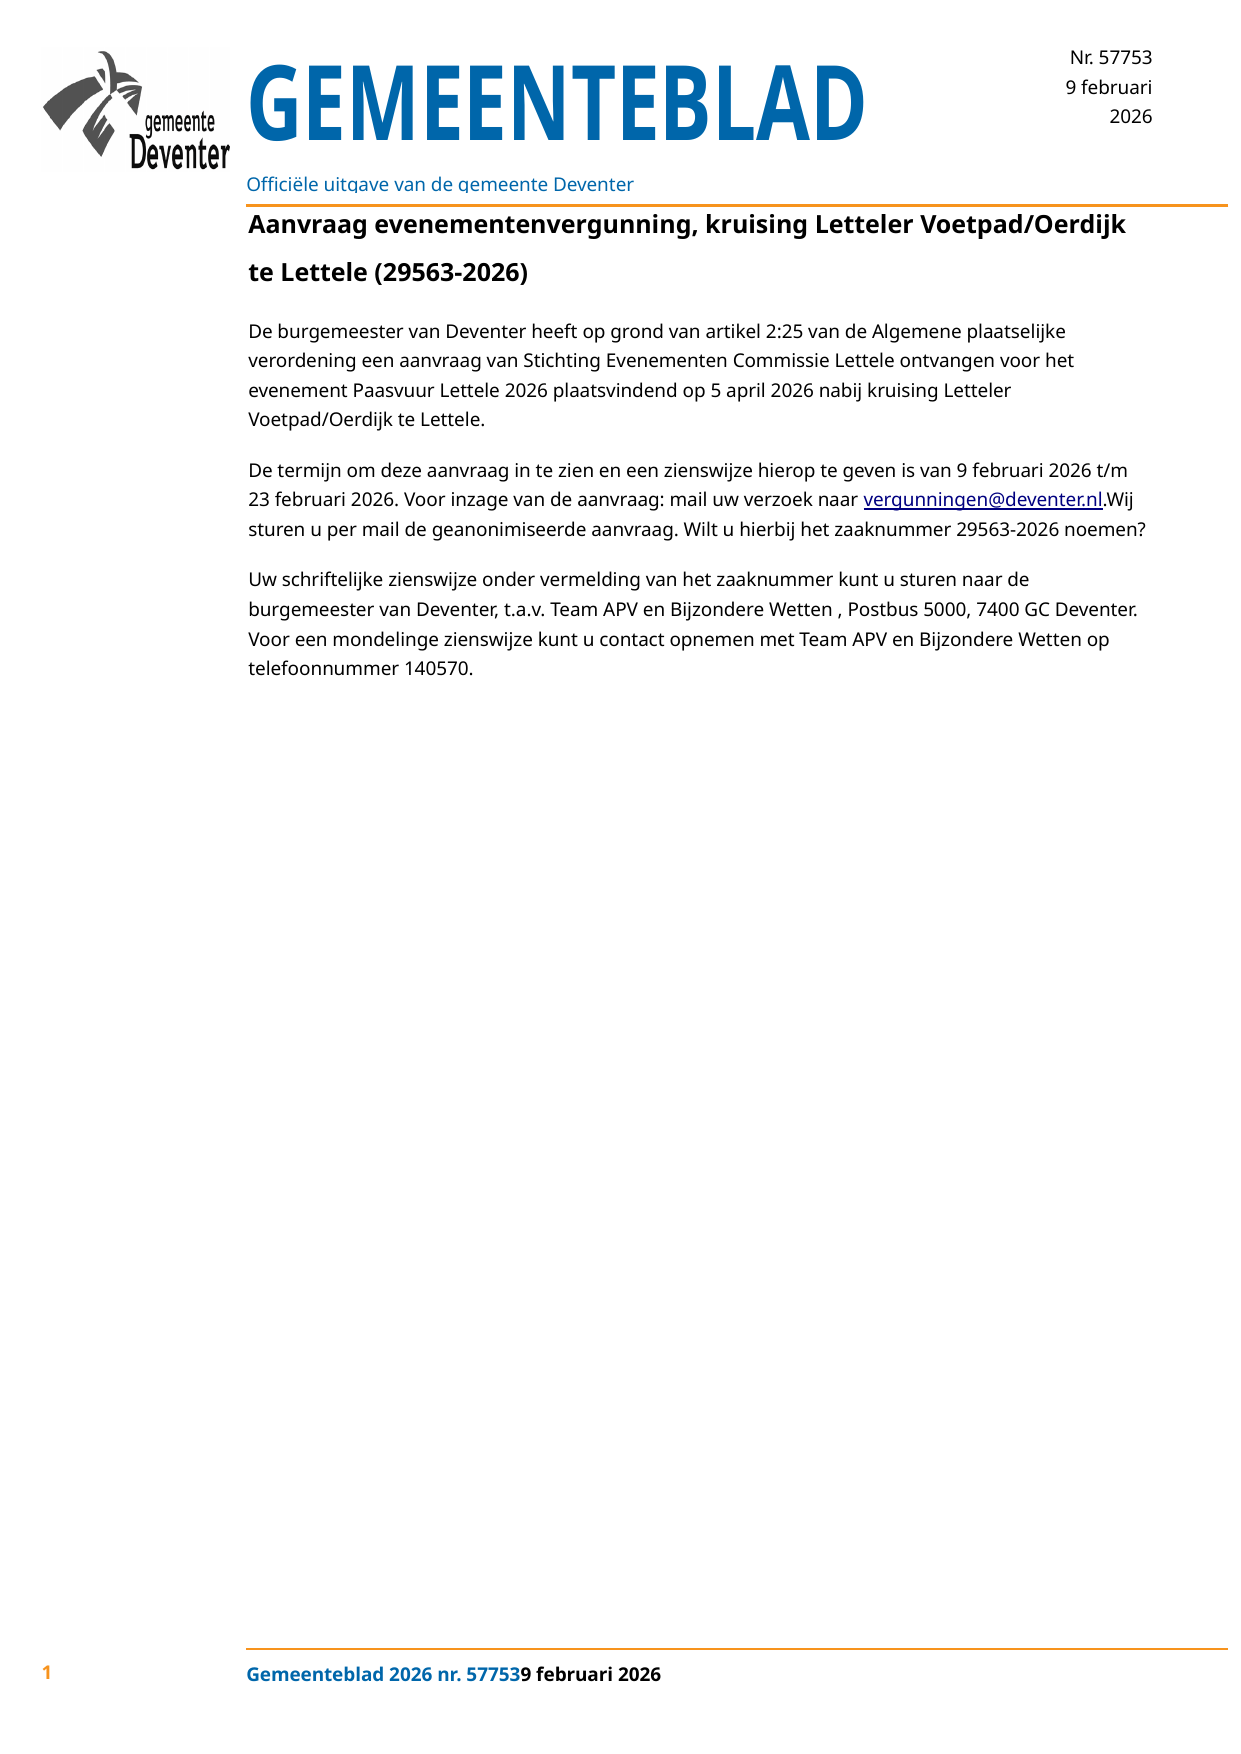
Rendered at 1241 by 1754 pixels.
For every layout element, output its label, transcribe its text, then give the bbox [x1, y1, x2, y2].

text De burgemeester van Deventer heeft op grond van artikel 2:25 van de Algemene plaatselijke verordening een aanvraag van Stichting Evenementen Commissie Lettele ontvangen voor het evenement Paasvuur Lettele 2026 plaatsvindend op 5 april 2026 nabij kruising Letteler Voetpad/Oerdijk te Lettele. [248, 318, 1152, 432]
text Uw schriftelijke zienswijze onder vermelding van het zaaknummer kunt u sturen naar de burgemeester van Deventer, t.a.v. Team APV en Bijzondere Wetten , Postbus 5000, 7400 GC Deventer. Voor een mondelinge zienswijze kunt u contact opnemen met Team APV en Bijzondere Wetten op telefoonnummer 140570. [248, 567, 1152, 681]
picture [41, 47, 231, 172]
text De termijn om deze aanvraag in te zien en een zienswijze hierop te geven is van 9 februari 2026 t/m 23 februari 2026. Voor inzage van de aanvraag: mail uw verzoek naar vergunningen@deventer.nl.Wij sturen u per mail de geanonimiseerde aanvraag. Wilt u hierbij het zaaknummer 29563-2026 noemen? [248, 457, 1152, 542]
text Aanvraag evenementenvergunning, kruising Letteler Voetpad/Oerdijk te Lettele (29563-2026) [248, 207, 1152, 288]
